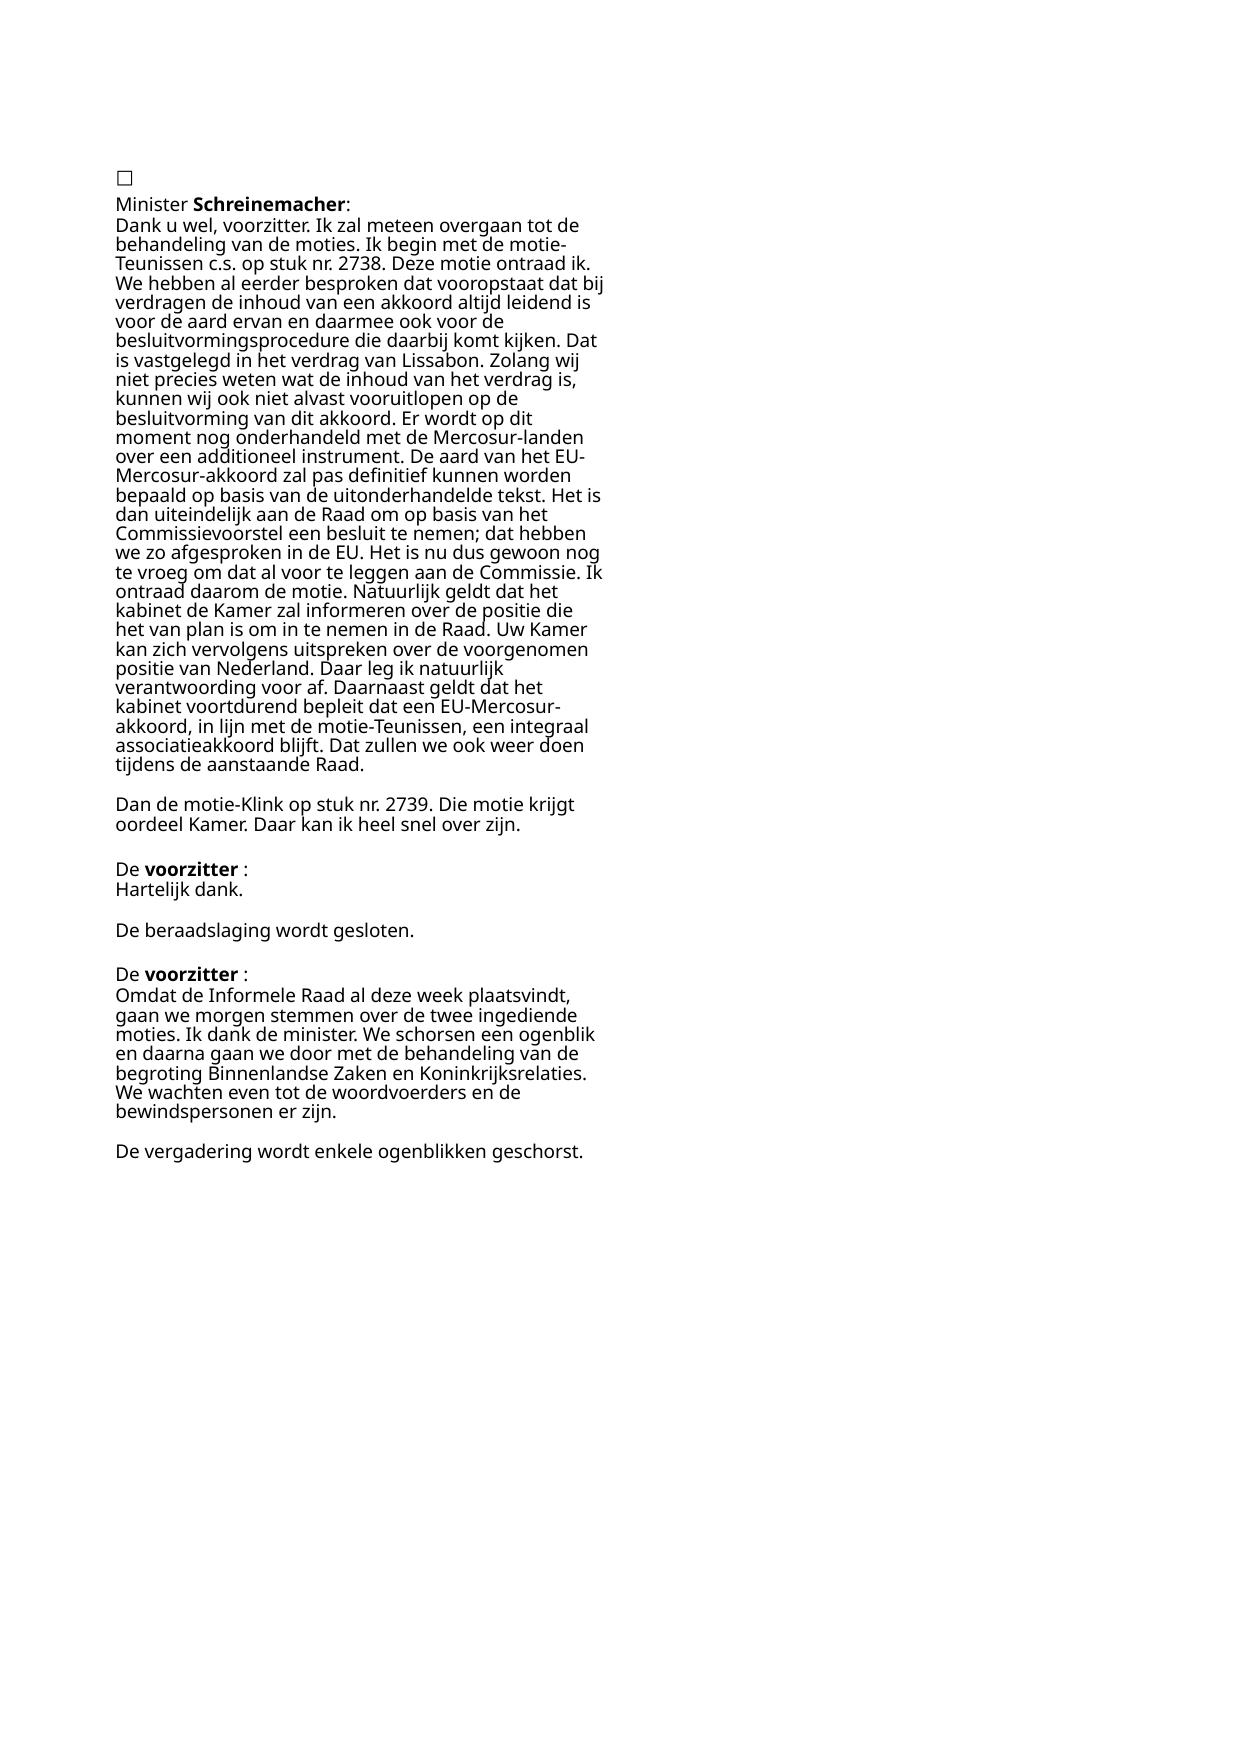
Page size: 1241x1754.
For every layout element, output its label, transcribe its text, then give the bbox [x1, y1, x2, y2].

text De vergadering wordt enkele ogenblikken geschorst. [115, 1143, 605, 1162]
text De voorzitter : [115, 962, 605, 987]
text Omdat de Informele Raad al deze week plaatsvindt, gaan we morgen stemmen over de twee ingediende moties. Ik dank de minister. We schorsen een ogenblik en daarna gaan we door met de behandeling van de begroting Binnenlandse Zaken en Koninkrijksrelaties. We wachten even tot de woordvoerders en de bewindspersonen er zijn. [115, 987, 605, 1122]
text Hartelijk dank. [115, 881, 605, 901]
text De voorzitter : [115, 856, 605, 881]
text Minister Schreinemacher: [115, 191, 605, 217]
text De beraadslaging wordt gesloten. [115, 922, 605, 941]
text ⬜ [115, 165, 605, 191]
text Dank u wel, voorzitter. Ik zal meteen overgaan tot de behandeling van de moties. Ik begin met de motie-Teunissen c.s. op stuk nr. 2738. Deze motie ontraad ik. We hebben al eerder besproken dat vooropstaat dat bij verdragen de inhoud van een akkoord altijd leidend is voor de aard ervan en daarmee ook voor de besluitvormingsprocedure die daarbij komt kijken. Dat is vastgelegd in het verdrag van Lissabon. Zolang wij niet precies weten wat de inhoud van het verdrag is, kunnen wij ook niet alvast vooruitlopen op de besluitvorming van dit akkoord. Er wordt op dit moment nog onderhandeld met de Mercosur-landen over een additioneel instrument. De aard van het EU-Mercosur-akkoord zal pas definitief kunnen worden bepaald op basis van de uitonderhandelde tekst. Het is dan uiteindelijk aan de Raad om op basis van het Commissievoorstel een besluit te nemen; dat hebben we zo afgesproken in de EU. Het is nu dus gewoon nog te vroeg om dat al voor te leggen aan de Commissie. Ik ontraad daarom de motie. Natuurlijk geldt dat het kabinet de Kamer zal informeren over de positie die het van plan is om in te nemen in de Raad. Uw Kamer kan zich vervolgens uitspreken over de voorgenomen positie van Nederland. Daar leg ik natuurlijk verantwoording voor af. Daarnaast geldt dat het kabinet voortdurend bepleit dat een EU-Mercosur-akkoord, in lijn met de motie-Teunissen, een integraal associatieakkoord blijft. Dat zullen we ook weer doen tijdens de aanstaande Raad. [115, 217, 605, 776]
text Dan de motie-Klink op stuk nr. 2739. Die motie krijgt oordeel Kamer. Daar kan ik heel snel over zijn. [115, 796, 605, 835]
